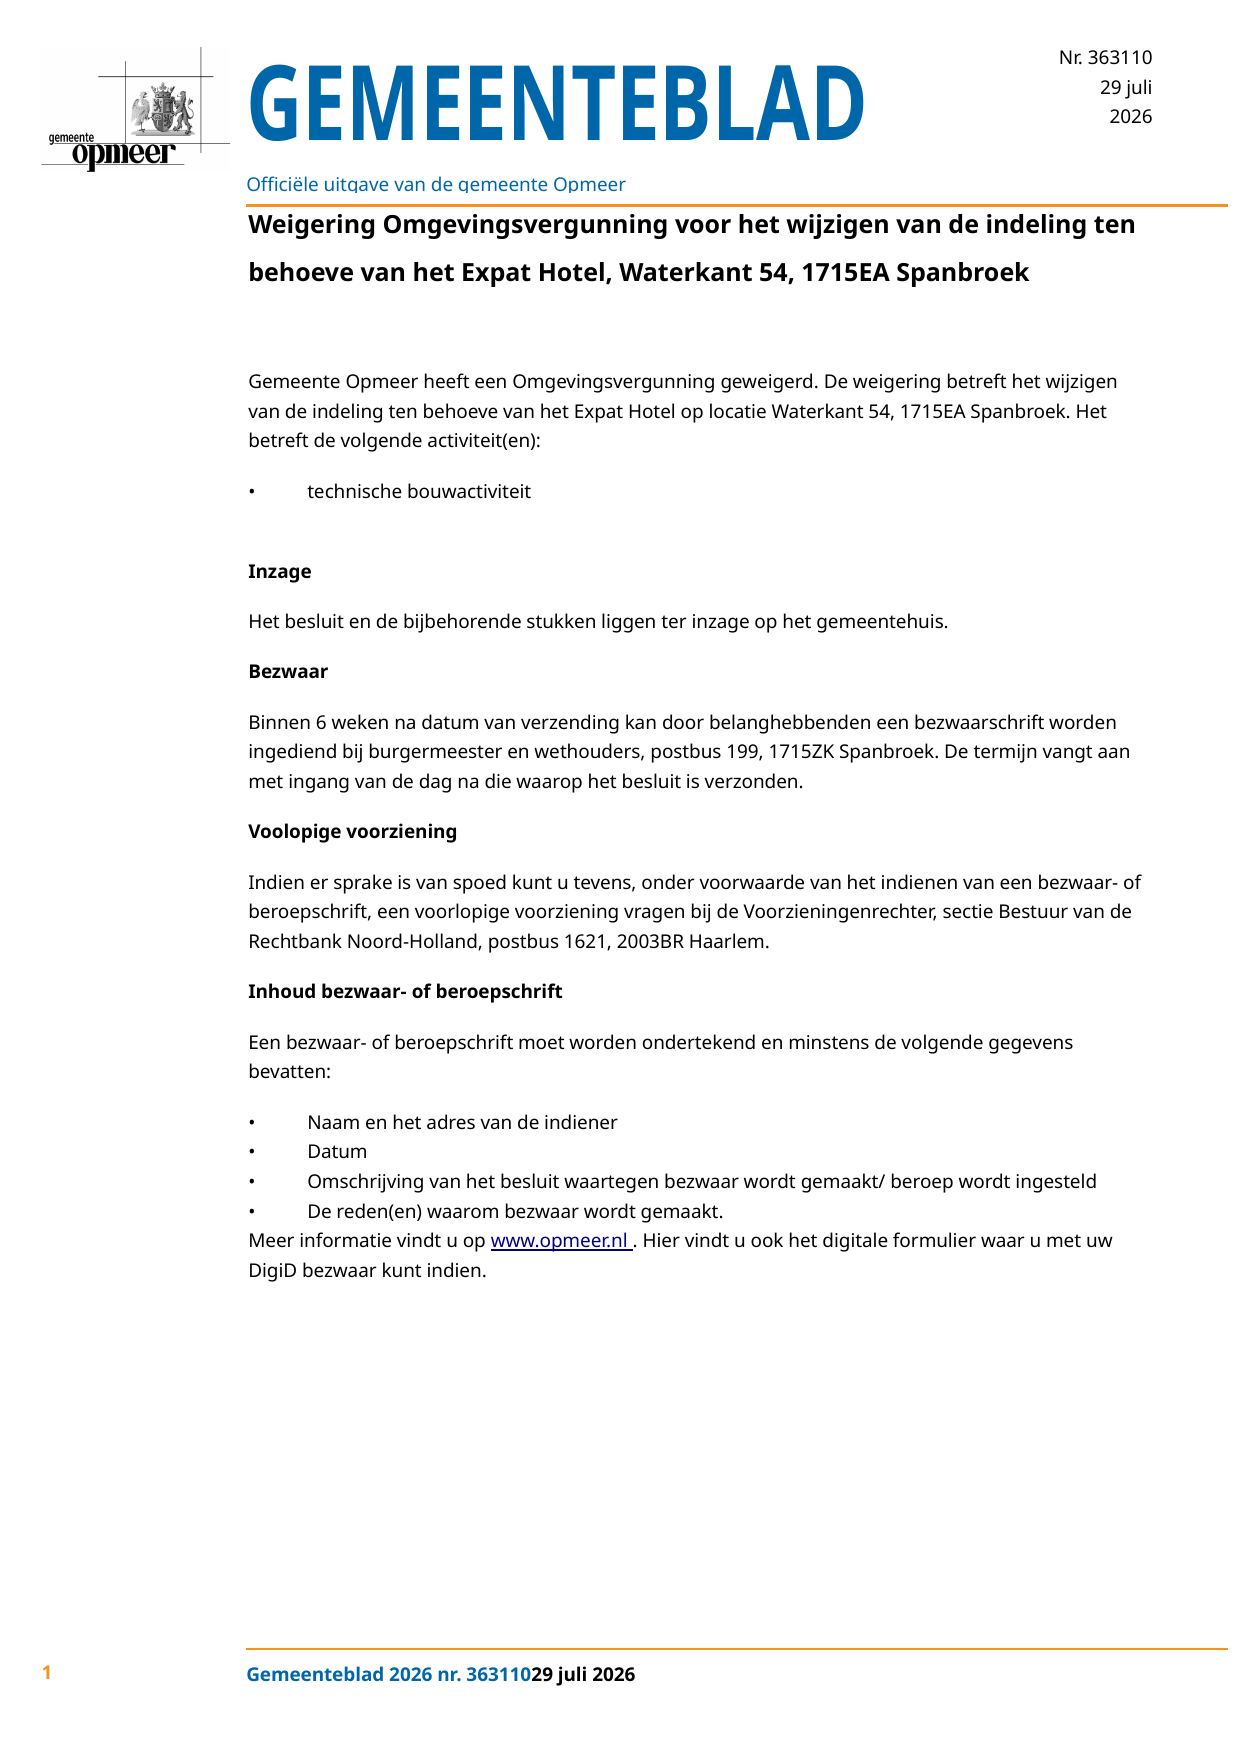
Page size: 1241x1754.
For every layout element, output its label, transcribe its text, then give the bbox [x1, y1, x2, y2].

text Gemeente Opmeer heeft een Omgevingsvergunning geweigerd. De weigering betreft het wijzigen van de indeling ten behoeve van het Expat Hotel op locatie Waterkant 54, 1715EA Spanbroek. Het betreft de volgende activiteit(en): [248, 368, 1152, 453]
picture [41, 47, 231, 172]
list Naam en het adres van de indiener [248, 1109, 1152, 1135]
text Het besluit en de bijbehorende stukken liggen ter inzage op het gemeentehuis. [248, 608, 1152, 634]
list Datum [248, 1139, 1152, 1164]
list Omschrijving van het besluit waartegen bezwaar wordt gemaakt/ beroep wordt ingesteld [248, 1168, 1152, 1194]
text Voolopige voorziening [248, 819, 1152, 844]
text Indien er sprake is van spoed kunt u tevens, onder voorwaarde van het indienen van een bezwaar- of beroepschrift, een voorlopige voorziening vragen bij de Voorzieningenrechter, sectie Bestuur van de Rechtbank Noord-Holland, postbus 1621, 2003BR Haarlem. [248, 869, 1152, 954]
text Meer informatie vindt u op www.opmeer.nl . Hier vindt u ook het digitale formulier waar u met uw DigiD bezwaar kunt indien. [248, 1227, 1152, 1283]
text Binnen 6 weken na datum van verzending kan door belanghebbenden een bezwaarschrift worden ingediend bij burgermeester en wethouders, postbus 199, 1715ZK Spanbroek. De termijn vangt aan met ingang van de dag na die waarop het besluit is verzonden. [248, 709, 1152, 794]
list De reden(en) waarom bezwaar wordt gemaakt. [248, 1198, 1152, 1224]
text Inhoud bezwaar- of beroepschrift [248, 979, 1152, 1004]
text Weigering Omgevingsvergunning voor het wijzigen van de indeling ten behoeve van het Expat Hotel, Waterkant 54, 1715EA Spanbroek [248, 207, 1152, 288]
text Inzage [248, 558, 1152, 584]
list technische bouwactiviteit [248, 478, 1152, 504]
text Een bezwaar- of beroepschrift moet worden ondertekend en minstens de volgende gegevens bevatten: [248, 1029, 1152, 1084]
text Bezwaar [248, 659, 1152, 684]
